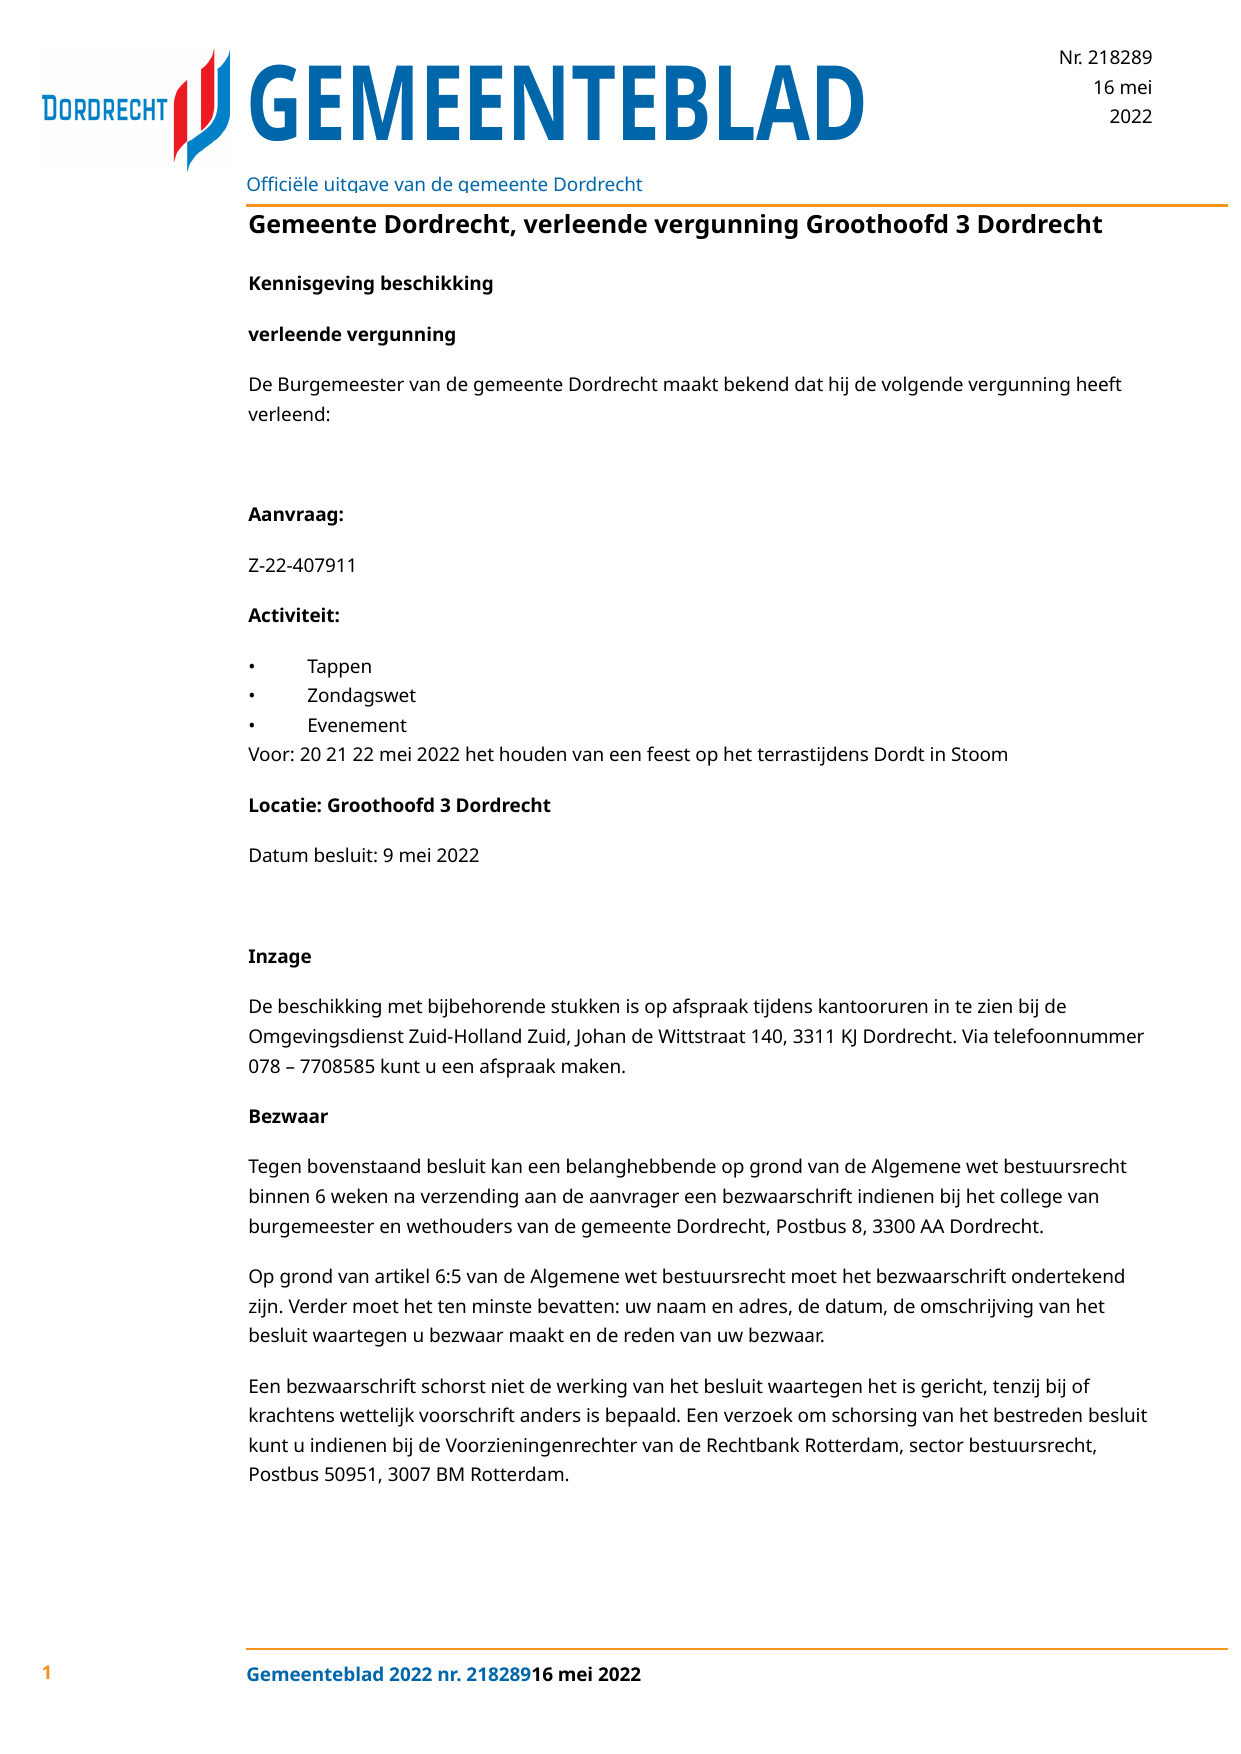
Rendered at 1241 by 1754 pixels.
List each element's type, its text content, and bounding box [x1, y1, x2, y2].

text Voor: 20 21 22 mei 2022 het houden van een feest op het terrastijdens Dordt in Stoom [248, 742, 1152, 767]
text Op grond van artikel 6:5 van de Algemene wet bestuursrecht moet het bezwaarschrift ondertekend zijn. Verder moet het ten minste bevatten: uw naam en adres, de datum, de omschrijving van het besluit waartegen u bezwaar maakt en de reden van uw bezwaar. [248, 1263, 1152, 1348]
text verleende vergunning [248, 321, 1152, 346]
text Bezwaar [248, 1103, 1152, 1129]
text Locatie: Groothoofd 3 Dordrecht [248, 792, 1152, 818]
text Datum besluit: 9 mei 2022 [248, 842, 1152, 868]
text Inzage [248, 943, 1152, 969]
text Z-22-407911 [248, 552, 1152, 578]
list Zondagswet [248, 682, 1152, 708]
picture [41, 47, 231, 172]
text De beschikking met bijbehorende stukken is op afspraak tijdens kantooruren in te zien bij de Omgevingsdienst Zuid-Holland Zuid, Johan de Wittstraat 140, 3311 KJ Dordrecht. Via telefoonnummer 078 – 7708585 kunt u een afspraak maken. [248, 994, 1152, 1078]
list Tappen [248, 653, 1152, 678]
text Een bezwaarschrift schorst niet de werking van het besluit waartegen het is gericht, tenzij bij of krachtens wettelijk voorschrift anders is bepaald. Een verzoek om schorsing van het bestreden besluit kunt u indienen bij de Voorzieningenrechter van de Rechtbank Rotterdam, sector bestuursrecht, Postbus 50951, 3007 BM Rotterdam. [248, 1373, 1152, 1487]
text Tegen bovenstaand besluit kan een belanghebbende op grond van de Algemene wet bestuursrecht binnen 6 weken na verzending aan de aanvrager een bezwaarschrift indienen bij het college van burgemeester en wethouders van de gemeente Dordrecht, Postbus 8, 3300 AA Dordrecht. [248, 1154, 1152, 1238]
text Activiteit: [248, 602, 1152, 628]
text Kennisgeving beschikking [248, 270, 1152, 296]
text Aanvraag: [248, 502, 1152, 527]
text Gemeente Dordrecht, verleende vergunning Groothoofd 3 Dordrecht [248, 207, 1152, 241]
text De Burgemeester van de gemeente Dordrecht maakt bekend dat hij de volgende vergunning heeft verleend: [248, 371, 1152, 426]
list Evenement [248, 712, 1152, 738]
